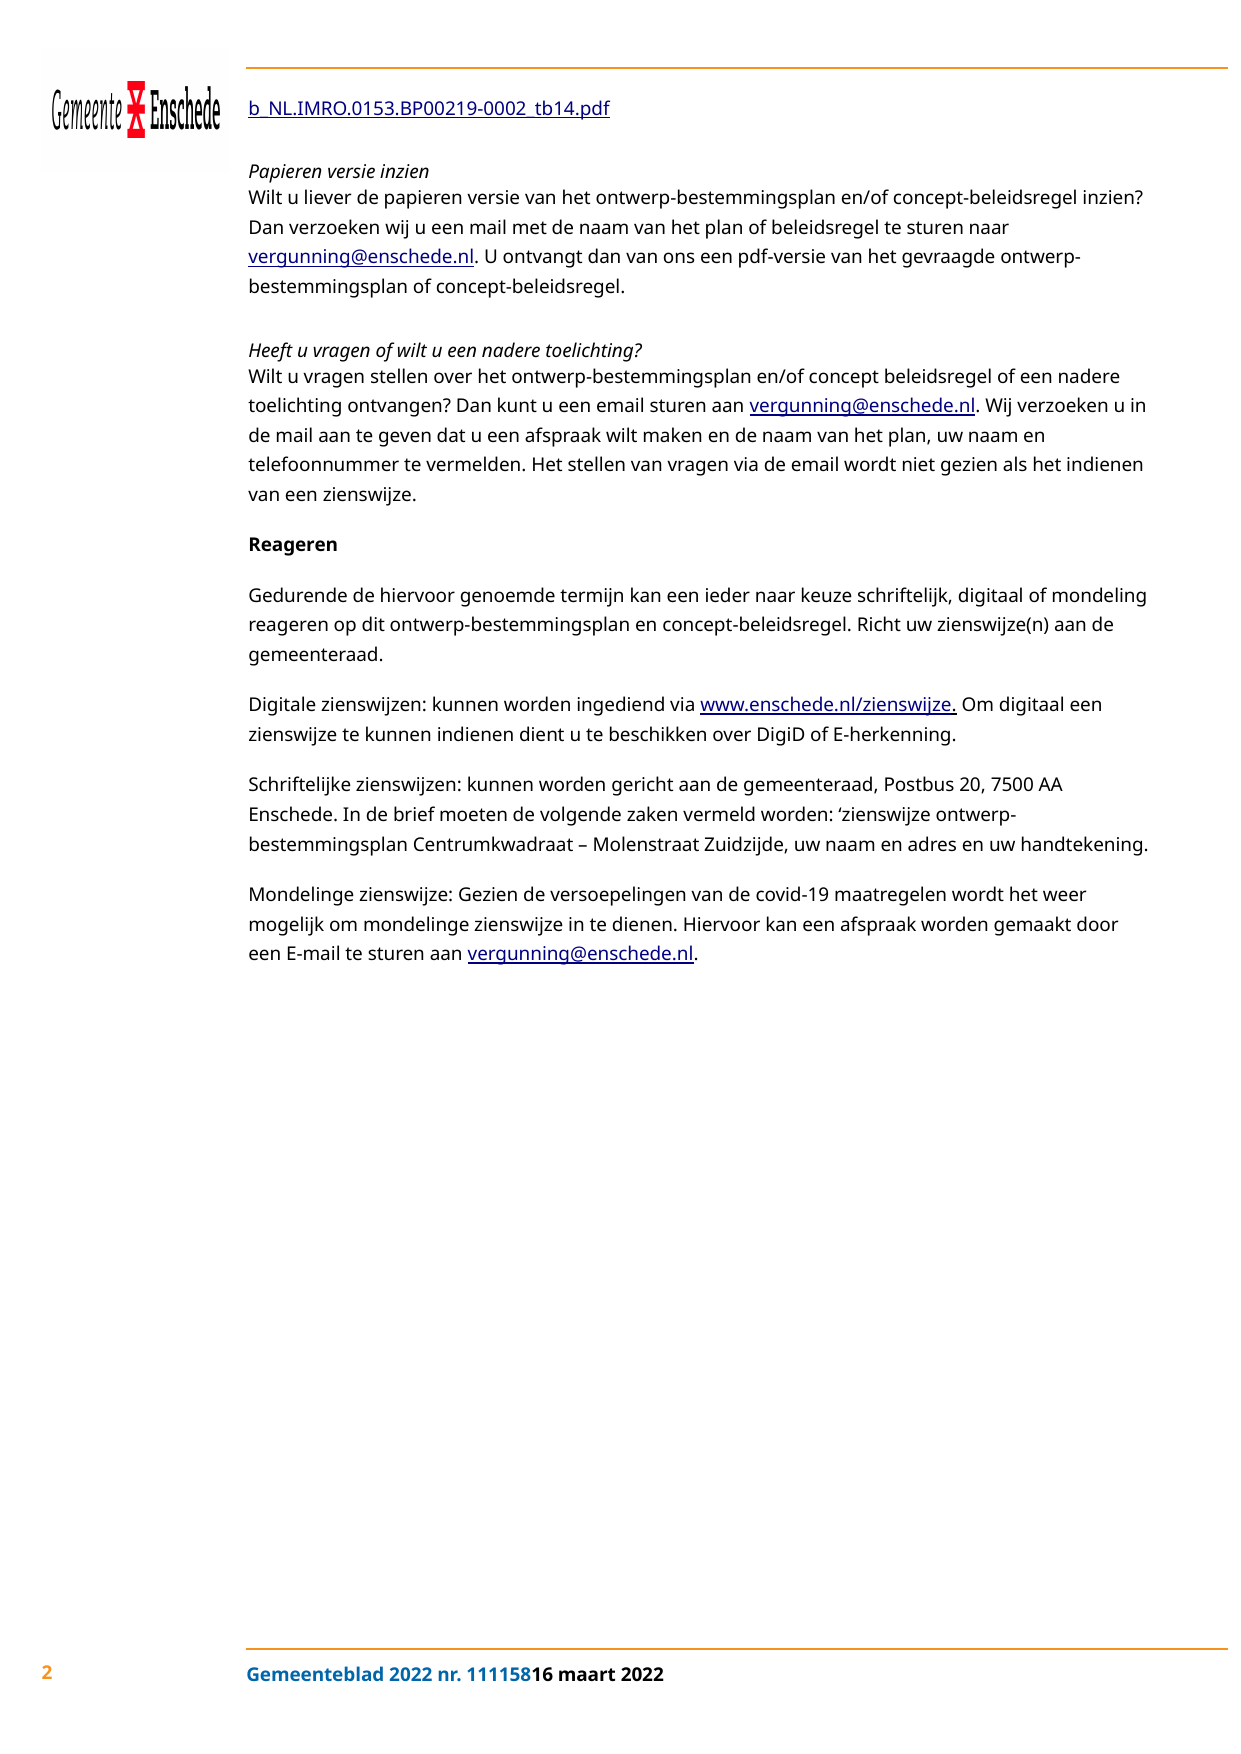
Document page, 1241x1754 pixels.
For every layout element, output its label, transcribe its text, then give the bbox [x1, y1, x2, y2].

text Papieren versie inzien [248, 159, 1152, 184]
picture [41, 47, 231, 172]
text Mondelinge zienswijze: Gezien de versoepelingen van de covid-19 maatregelen wordt het weer mogelijk om mondelinge zienswijze in te dienen. Hiervoor kan een afspraak worden gemaakt door een E-mail te sturen aan vergunning@enschede.nl. [248, 881, 1152, 966]
text Wilt u liever de papieren versie van het ontwerp-bestemmingsplan en/of concept-beleidsregel inzien? Dan verzoeken wij u een mail met de naam van het plan of beleidsregel te sturen naar vergunning@enschede.nl. U ontvangt dan van ons een pdf-versie van het gevraagde ontwerp-bestemmingsplan of concept-beleidsregel. [248, 184, 1152, 299]
text Heeft u vragen of wilt u een nadere toelichting? [248, 337, 1152, 363]
text Schriftelijke zienswijzen: kunnen worden gericht aan de gemeenteraad, Postbus 20, 7500 AA Enschede. In de brief moeten de volgende zaken vermeld worden: ‘zienswijze ontwerp-bestemmingsplan Centrumkwadraat – Molenstraat Zuidzijde, uw naam en adres en uw handtekening. [248, 772, 1152, 857]
text Gedurende de hiervoor genoemde termijn kan een ieder naar keuze schriftelijk, digitaal of mondeling reageren op dit ontwerp-bestemmingsplan en concept-beleidsregel. Richt uw zienswijze(n) aan de gemeenteraad. [248, 582, 1152, 667]
text Wilt u vragen stellen over het ontwerp-bestemmingsplan en/of concept beleidsregel of een nadere toelichting ontvangen? Dan kunt u een email sturen aan vergunning@enschede.nl. Wij verzoeken u in de mail aan te geven dat u een afspraak wilt maken en de naam van het plan, uw naam en telefoonnummer te vermelden. Het stellen van vragen via de email wordt niet gezien als het indienen van een zienswijze. [248, 363, 1152, 507]
text Digitale zienswijzen: kunnen worden ingediend via www.enschede.nl/zienswijze. Om digitaal een zienswijze te kunnen indienen dient u te beschikken over DigiD of E-herkenning. [248, 692, 1152, 747]
text b_NL.IMRO.0153.BP00219-0002_tb14.pdf [248, 95, 1152, 121]
text Reageren [248, 532, 1152, 557]
